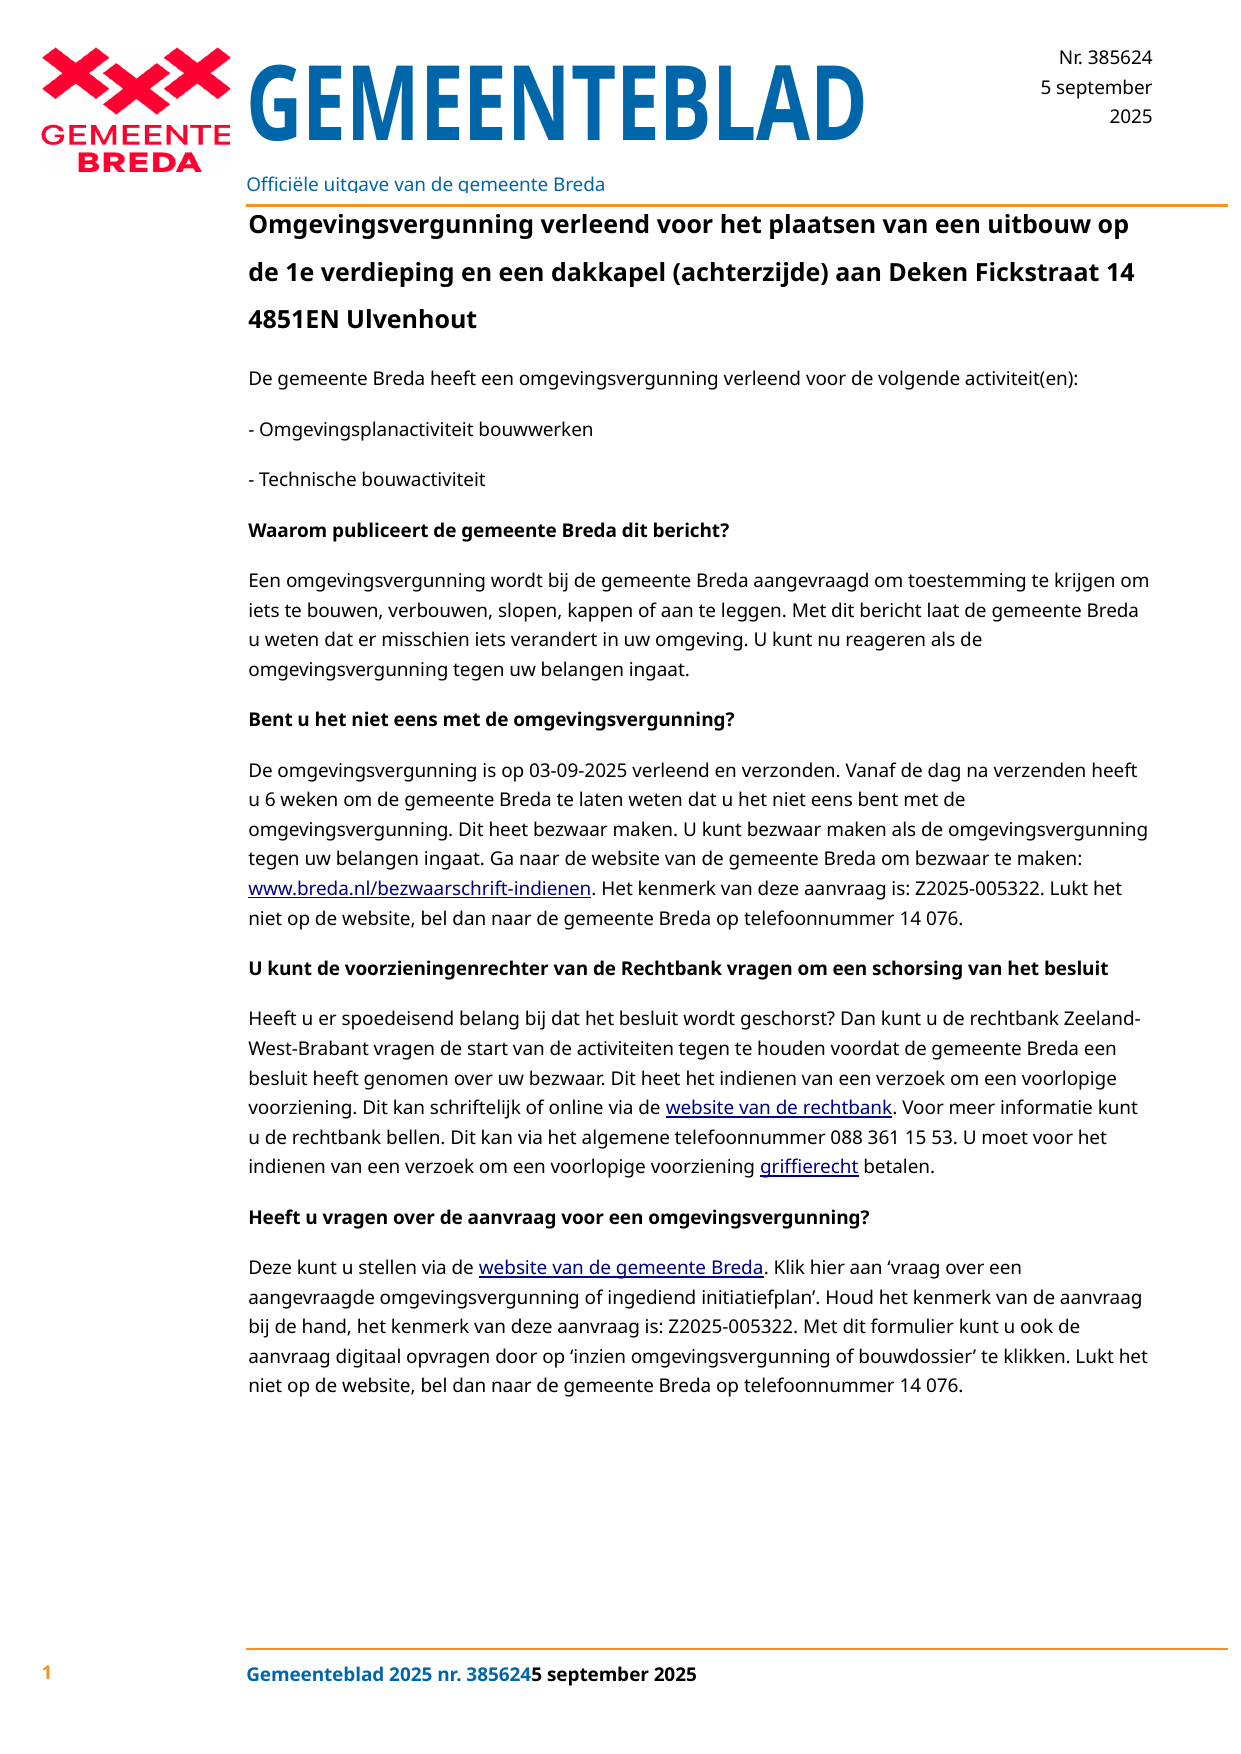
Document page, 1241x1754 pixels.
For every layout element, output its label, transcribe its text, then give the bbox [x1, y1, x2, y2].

text Heeft u vragen over de aanvraag voor een omgevingsvergunning? [248, 1204, 1152, 1229]
text Waarom publiceert de gemeente Breda dit bericht? [248, 517, 1152, 542]
picture [41, 47, 231, 172]
text Deze kunt u stellen via de website van de gemeente Breda. Klik hier aan ‘vraag over een aangevraagde omgevingsvergunning of ingediend initiatiefplan’. Houd het kenmerk van de aanvraag bij de hand, het kenmerk van deze aanvraag is: Z2025-005322. Met dit formulier kunt u ook de aanvraag digitaal opvragen door op ‘inzien omgevingsvergunning of bouwdossier’ te klikken. Lukt het niet op de website, bel dan naar de gemeente Breda op telefoonnummer 14 076. [248, 1254, 1152, 1398]
text Omgevingsvergunning verleend voor het plaatsen van een uitbouw op de 1e verdieping en een dakkapel (achterzijde) aan Deken Fickstraat 14 4851EN Ulvenhout [248, 207, 1152, 336]
text Een omgevingsvergunning wordt bij de gemeente Breda aangevraagd om toestemming te krijgen om iets te bouwen, verbouwen, slopen, kappen of aan te leggen. Met dit bericht laat de gemeente Breda u weten dat er misschien iets verandert in uw omgeving. U kunt nu reageren als de omgevingsvergunning tegen uw belangen ingaat. [248, 567, 1152, 682]
text Heeft u er spoedeisend belang bij dat het besluit wordt geschorst? Dan kunt u de rechtbank Zeeland-West-Brabant vragen de start van de activiteiten tegen te houden voordat de gemeente Breda een besluit heeft genomen over uw bezwaar. Dit heet het indienen van een verzoek om een voorlopige voorziening. Dit kan schriftelijk of online via de website van de rechtbank. Voor meer informatie kunt u de rechtbank bellen. Dit kan via het algemene telefoonnummer 088 361 15 53. U moet voor het indienen van een verzoek om een voorlopige voorziening griffierecht betalen. [248, 1006, 1152, 1179]
text - Omgevingsplanactiviteit bouwwerken [248, 416, 1152, 442]
text - Technische bouwactiviteit [248, 466, 1152, 492]
text Bent u het niet eens met de omgevingsvergunning? [248, 706, 1152, 732]
text De omgevingsvergunning is op 03-09-2025 verleend en verzonden. Vanaf de dag na verzenden heeft u 6 weken om de gemeente Breda te laten weten dat u het niet eens bent met de omgevingsvergunning. Dit heet bezwaar maken. U kunt bezwaar maken als de omgevingsvergunning tegen uw belangen ingaat. Ga naar de website van de gemeente Breda om bezwaar te maken: www.breda.nl/bezwaarschrift-indienen. Het kenmerk van deze aanvraag is: Z2025-005322. Lukt het niet op de website, bel dan naar de gemeente Breda op telefoonnummer 14 076. [248, 757, 1152, 930]
text U kunt de voorzieningenrechter van de Rechtbank vragen om een schorsing van het besluit [248, 955, 1152, 981]
text De gemeente Breda heeft een omgevingsvergunning verleend voor de volgende activiteit(en): [248, 366, 1152, 391]
